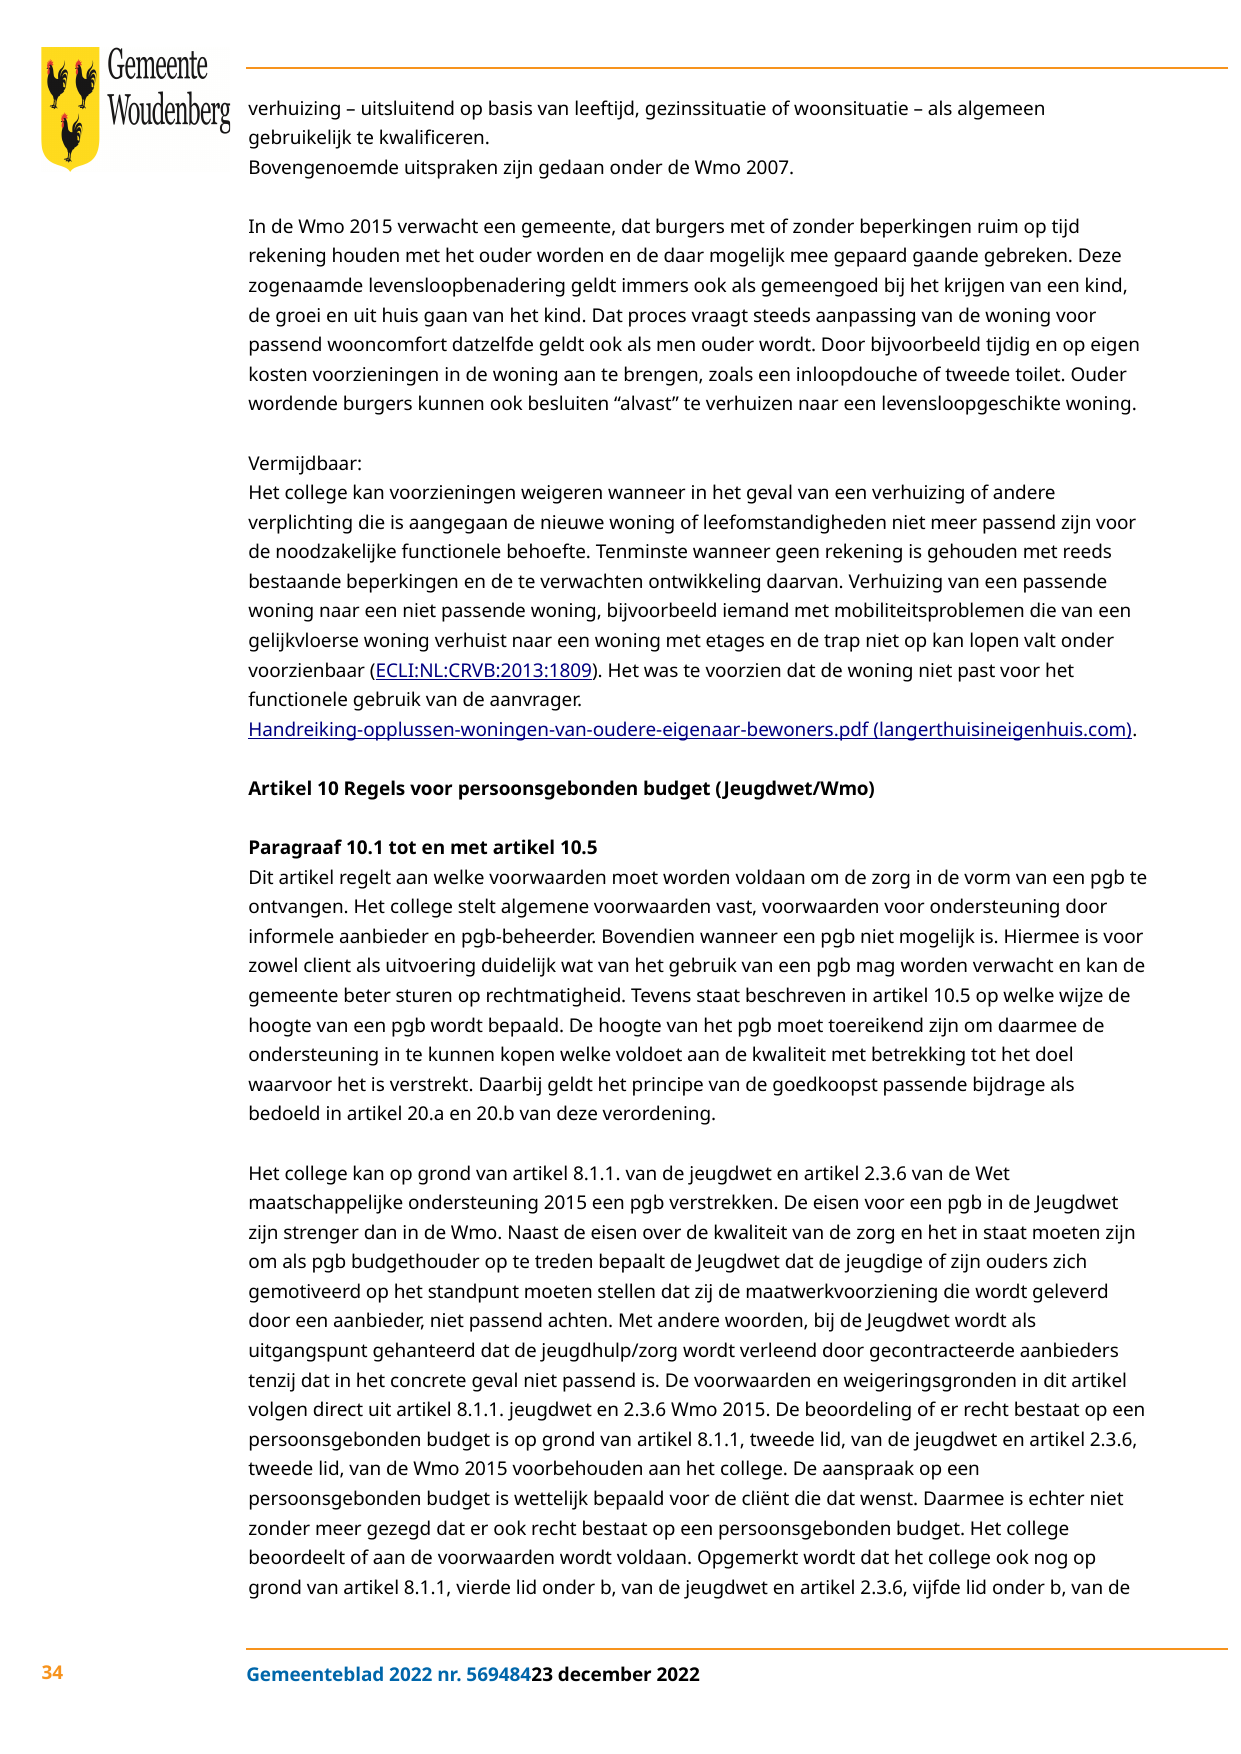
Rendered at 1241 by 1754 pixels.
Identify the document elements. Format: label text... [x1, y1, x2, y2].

text Paragraaf 10.1 tot en met artikel 10.5 [248, 834, 1152, 860]
text Het college kan op grond van artikel 8.1.1. van de jeugdwet en artikel 2.3.6 van de Wet maatschappelijke ondersteuning 2015 een pgb verstrekken. De eisen voor een pgb in de Jeugdwet zijn strenger dan in de Wmo. Naast de eisen over de kwaliteit van de zorg en het in staat moeten zijn om als pgb budgethouder op te treden bepaalt de Jeugdwet dat de jeugdige of zijn ouders zich gemotiveerd op het standpunt moeten stellen dat zij de maatwerkvoorziening die wordt geleverd door een aanbieder, niet passend achten. Met andere woorden, bij de Jeugdwet wordt als uitgangspunt gehanteerd dat de jeugdhulp/zorg wordt verleend door gecontracteerde aanbieders tenzij dat in het concrete geval niet passend is. De voorwaarden en weigeringsgronden in dit artikel volgen direct uit artikel 8.1.1. jeugdwet en 2.3.6 Wmo 2015. De beoordeling of er recht bestaat op een persoonsgebonden budget is op grond van artikel 8.1.1, tweede lid, van de jeugdwet en artikel 2.3.6, tweede lid, van de Wmo 2015 voorbehouden aan het college. De aanspraak op een persoonsgebonden budget is wettelijk bepaald voor de cliënt die dat wenst. Daarmee is echter niet zonder meer gezegd dat er ook recht bestaat op een persoonsgebonden budget. Het college beoordeelt of aan de voorwaarden wordt voldaan. Opgemerkt wordt dat het college ook nog op grond van artikel 8.1.1, vierde lid onder b, van de jeugdwet en artikel 2.3.6, vijfde lid onder b, van de [248, 1160, 1152, 1600]
text Bovengenoemde uitspraken zijn gedaan onder de Wmo 2007. [248, 154, 1152, 180]
picture [41, 47, 231, 172]
text verhuizing – uitsluitend op basis van leeftijd, gezinssituatie of woonsituatie – als algemeen gebruikelijk te kwalificeren. [248, 95, 1152, 150]
text Handreiking-opplussen-woningen-van-oudere-eigenaar-bewoners.pdf (langerthuisineigenhuis.com). [248, 716, 1152, 742]
text Dit artikel regelt aan welke voorwaarden moet worden voldaan om de zorg in de vorm van een pgb te ontvangen. Het college stelt algemene voorwaarden vast, voorwaarden voor ondersteuning door informele aanbieder en pgb-beheerder. Bovendien wanneer een pgb niet mogelijk is. Hiermee is voor zowel client als uitvoering duidelijk wat van het gebruik van een pgb mag worden verwacht en kan de gemeente beter sturen op rechtmatigheid. Tevens staat beschreven in artikel 10.5 op welke wijze de hoogte van een pgb wordt bepaald. De hoogte van het pgb moet toereikend zijn om daarmee de ondersteuning in te kunnen kopen welke voldoet aan de kwaliteit met betrekking tot het doel waarvoor het is verstrekt. Daarbij geldt het principe van de goedkoopst passende bijdrage als bedoeld in artikel 20.a en 20.b van deze verordening. [248, 864, 1152, 1126]
text Het college kan voorzieningen weigeren wanneer in het geval van een verhuizing of andere verplichting die is aangegaan de nieuwe woning of leefomstandigheden niet meer passend zijn voor de noodzakelijke functionele behoefte. Tenminste wanneer geen rekening is gehouden met reeds bestaande beperkingen en de te verwachten ontwikkeling daarvan. Verhuizing van een passende woning naar een niet passende woning, bijvoorbeeld iemand met mobiliteitsproblemen die van een gelijkvloerse woning verhuist naar een woning met etages en de trap niet op kan lopen valt onder voorzienbaar (ECLI:NL:CRVB:2013:1809). Het was te voorzien dat de woning niet past voor het functionele gebruik van de aanvrager. [248, 479, 1152, 712]
text Artikel 10 Regels voor persoonsgebonden budget (Jeugdwet/Wmo) [248, 775, 1152, 801]
text Vermijdbaar: [248, 450, 1152, 476]
text In de Wmo 2015 verwacht een gemeente, dat burgers met of zonder beperkingen ruim op tijd rekening houden met het ouder worden en de daar mogelijk mee gepaard gaande gebreken. Deze zogenaamde levensloopbenadering geldt immers ook als gemeengoed bij het krijgen van een kind, de groei en uit huis gaan van het kind. Dat proces vraagt steeds aanpassing van de woning voor passend wooncomfort datzelfde geldt ook als men ouder wordt. Door bijvoorbeeld tijdig en op eigen kosten voorzieningen in de woning aan te brengen, zoals een inloopdouche of tweede toilet. Ouder wordende burgers kunnen ook besluiten “alvast” te verhuizen naar een levensloopgeschikte woning. [248, 213, 1152, 416]
